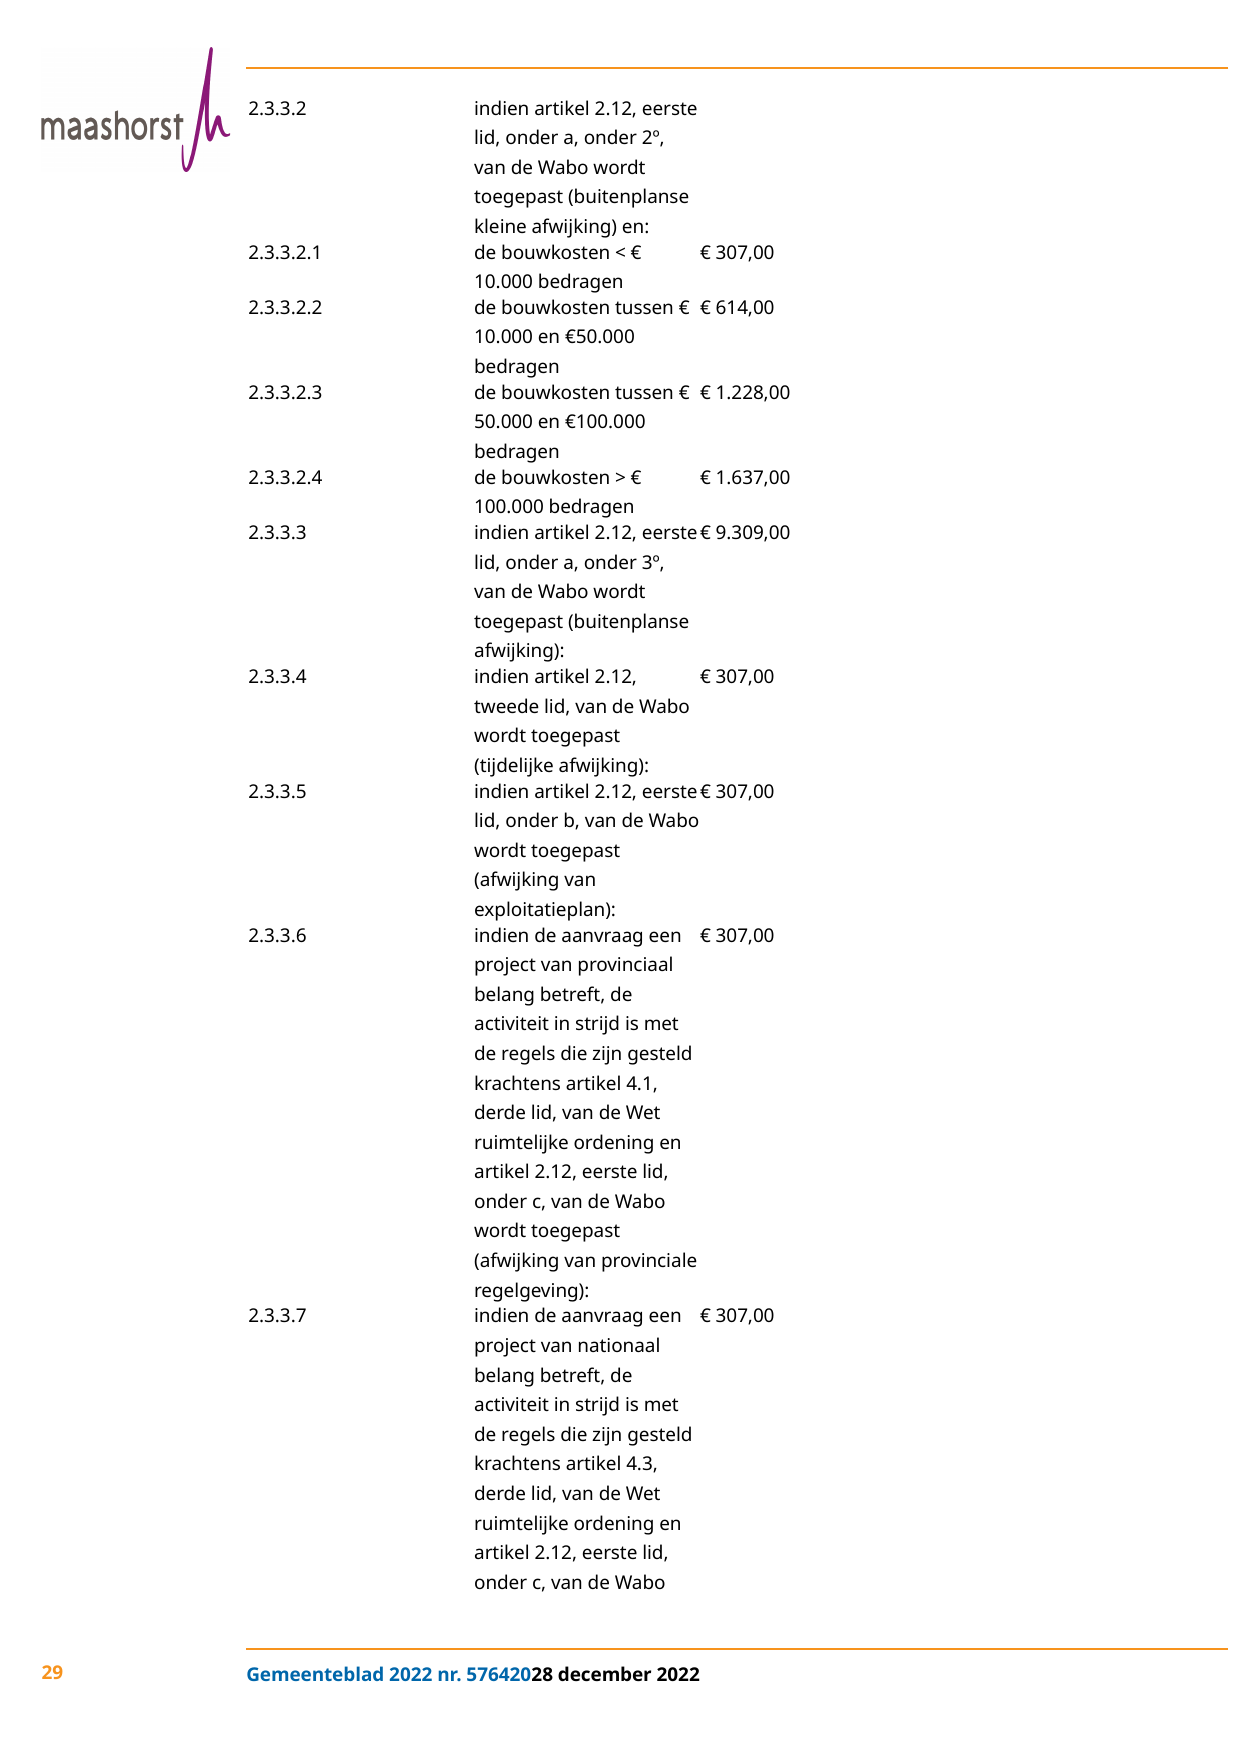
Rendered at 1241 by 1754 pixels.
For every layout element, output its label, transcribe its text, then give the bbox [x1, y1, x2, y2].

table_cell 2.3.3.4 [248, 663, 474, 778]
table_cell 2.3.3.6 [248, 922, 474, 1303]
table_cell € 1.228,00 [700, 379, 926, 464]
table_cell 2.3.3.7 [248, 1303, 474, 1594]
table_cell € 307,00 [700, 663, 926, 778]
table_cell [926, 239, 1152, 294]
table_cell indien de aanvraag een project van nationaal belang betreft, de activiteit in strijd is met de regels die zijn gesteld krachtens artikel 4.3, derde lid, van de Wet ruimtelijke ordening en artikel 2.12, eerste lid, onder c, van de Wabo [474, 1303, 700, 1594]
table_cell indien artikel 2.12, eerste lid, onder a, onder 3º, van de Wabo wordt toegepast (buitenplanse afwijking): [474, 519, 700, 663]
table_cell [926, 663, 1152, 778]
table_cell de bouwkosten tussen € 10.000 en €50.000 bedragen [474, 294, 700, 379]
table_cell [926, 1303, 1152, 1594]
table_cell € 1.637,00 [700, 464, 926, 519]
picture [41, 47, 231, 172]
table_cell 2.3.3.2.2 [248, 294, 474, 379]
table_cell [700, 95, 926, 239]
table_cell [926, 294, 1152, 379]
table_cell € 307,00 [700, 922, 926, 1303]
table_cell 2.3.3.2.3 [248, 379, 474, 464]
table_cell [926, 519, 1152, 663]
table_cell 2.3.3.2 [248, 95, 474, 239]
table_cell de bouwkosten < € 10.000 bedragen [474, 239, 700, 294]
table_cell [926, 379, 1152, 464]
table_cell € 9.309,00 [700, 519, 926, 663]
table_cell de bouwkosten > € 100.000 bedragen [474, 464, 700, 519]
table_cell de bouwkosten tussen € 50.000 en €100.000 bedragen [474, 379, 700, 464]
table_cell indien de aanvraag een project van provinciaal belang betreft, de activiteit in strijd is met de regels die zijn gesteld krachtens artikel 4.1, derde lid, van de Wet ruimtelijke ordening en artikel 2.12, eerste lid, onder c, van de Wabo wordt toegepast (afwijking van provinciale regelgeving): [474, 922, 700, 1303]
table_cell [926, 464, 1152, 519]
table_cell 2.3.3.3 [248, 519, 474, 663]
table_cell € 614,00 [700, 294, 926, 379]
table_cell 2.3.3.2.1 [248, 239, 474, 294]
table_cell indien artikel 2.12, eerste lid, onder b, van de Wabo wordt toegepast (afwijking van exploitatieplan): [474, 778, 700, 922]
table_cell 2.3.3.5 [248, 778, 474, 922]
table_cell [926, 922, 1152, 1303]
table_cell indien artikel 2.12, eerste lid, onder a, onder 2º, van de Wabo wordt toegepast (buitenplanse kleine afwijking) en: [474, 95, 700, 239]
table_cell indien artikel 2.12, tweede lid, van de Wabo wordt toegepast (tijdelijke afwijking): [474, 663, 700, 778]
table_cell € 307,00 [700, 1303, 926, 1594]
table_cell € 307,00 [700, 778, 926, 922]
table_cell € 307,00 [700, 239, 926, 294]
table_cell [926, 95, 1152, 239]
table_cell [926, 778, 1152, 922]
table_cell 2.3.3.2.4 [248, 464, 474, 519]
